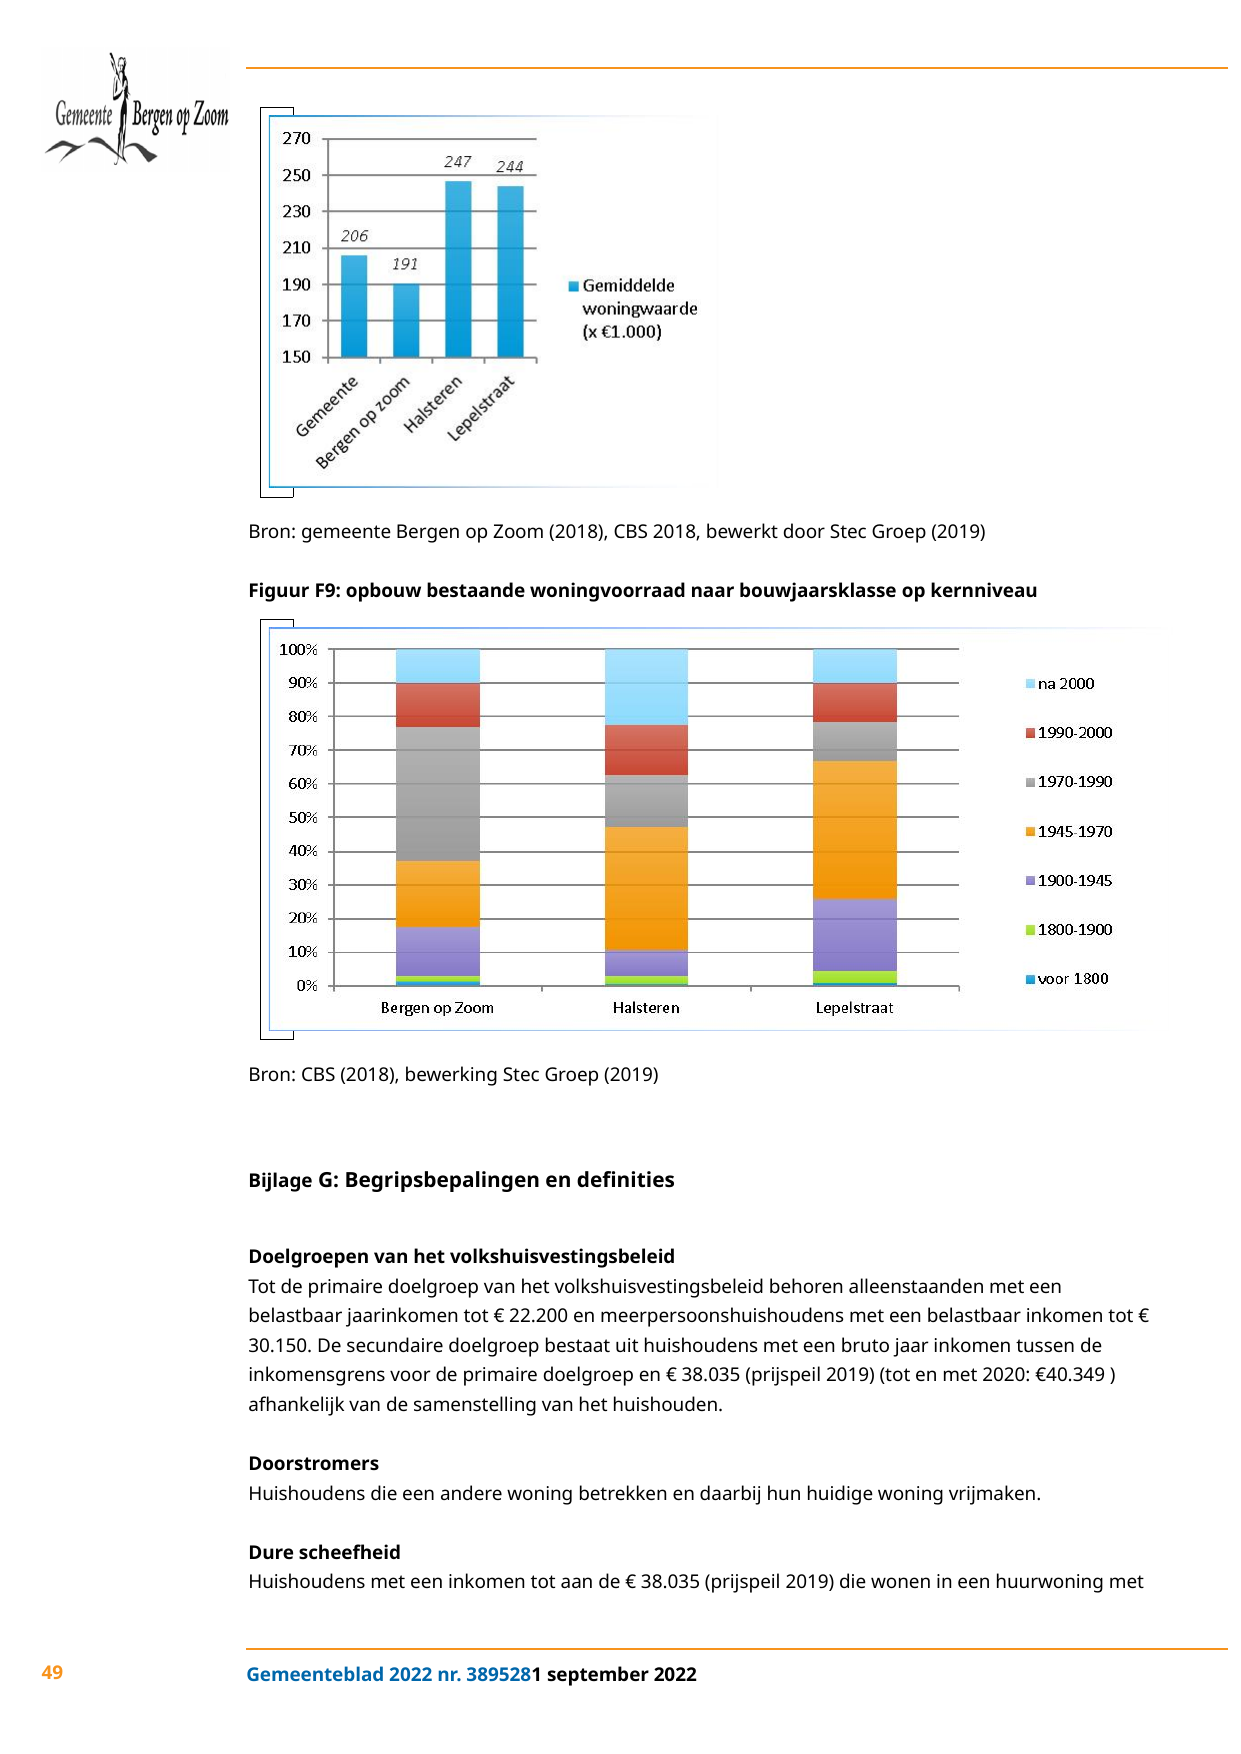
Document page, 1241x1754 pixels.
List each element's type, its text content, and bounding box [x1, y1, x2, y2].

text Figuur F9: opbouw bestaande woningvoorraad naar bouwjaarsklasse op kernniveau [248, 577, 1152, 603]
text Doelgroepen van het volkshuisvestingsbeleid [248, 1243, 1152, 1269]
text Huishoudens die een andere woning betrekken en daarbij hun huidige woning vrijmaken. [248, 1480, 1152, 1506]
picture [268, 627, 1173, 1031]
text Dure scheefheid [248, 1539, 1152, 1565]
text Tot de primaire doelgroep van het volkshuisvestingsbeleid behoren alleenstaanden met een belastbaar jaarinkomen tot € 22.200 en meerpersoonshuishoudens met een belastbaar inkomen tot € 30.150. De secundaire doelgroep bestaat uit huishoudens met een bruto jaar inkomen tussen de inkomensgrens voor de primaire doelgroep en € 38.035 (prijspeil 2019) (tot en met 2020: €40.349 ) afhankelijk van de samenstelling van het huishouden. [248, 1273, 1152, 1417]
text Huishoudens met een inkomen tot aan de € 38.035 (prijspeil 2019) die wonen in een huurwoning met [248, 1569, 1152, 1594]
text Bron: CBS (2018), bewerking Stec Groep (2019) [248, 1061, 1152, 1087]
picture [268, 115, 719, 488]
picture [41, 47, 231, 172]
text Bijlage G: Begripsbepalingen en definities [248, 1166, 1152, 1194]
text Bron: gemeente Bergen op Zoom (2018), CBS 2018, bewerkt door Stec Groep (2019) [248, 518, 1152, 544]
text Doorstromers [248, 1450, 1152, 1476]
